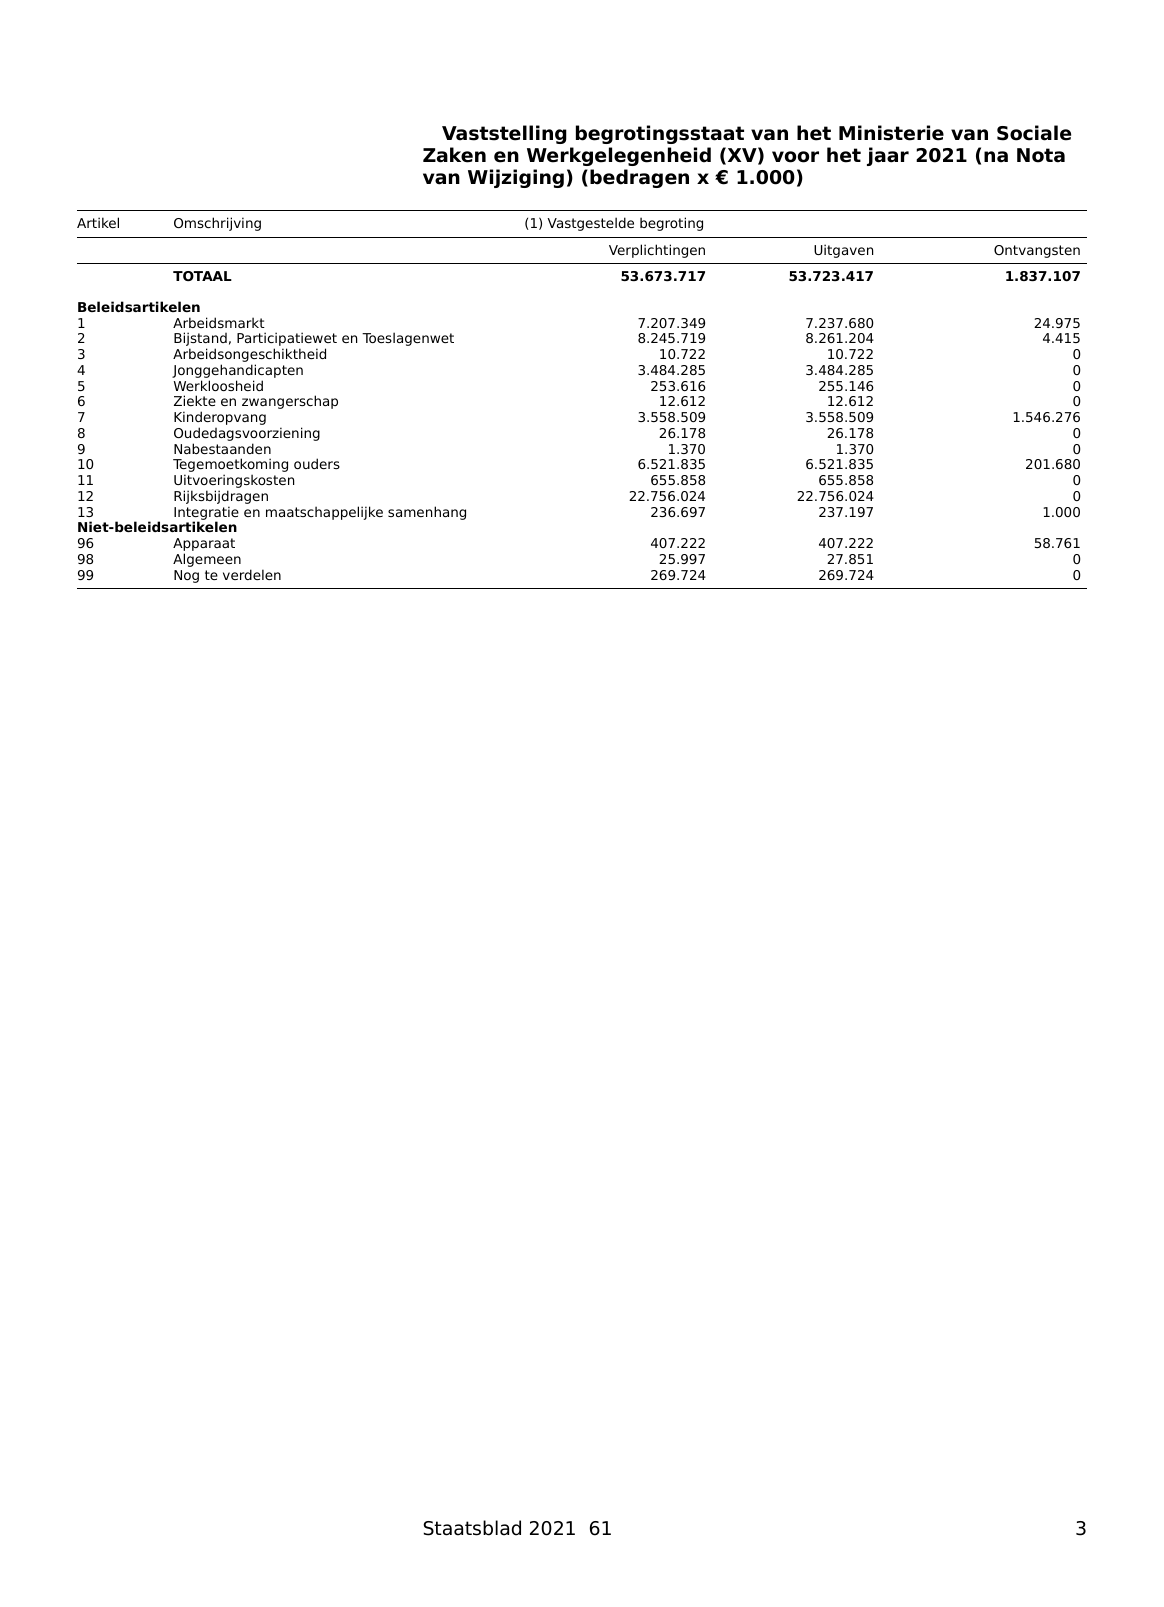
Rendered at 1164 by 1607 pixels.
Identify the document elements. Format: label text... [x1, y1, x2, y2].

table_cell [518, 284, 712, 300]
table_cell 13 [77, 504, 167, 520]
table_cell 98 [77, 552, 167, 567]
table_cell 0 [880, 473, 1087, 489]
table_cell 0 [880, 441, 1087, 457]
table_cell Rijksbijdragen [167, 489, 518, 504]
table_cell 253.616 [518, 379, 712, 394]
table_cell Tegemoetkoming ouders [167, 457, 518, 473]
table_cell 0 [880, 567, 1087, 588]
table_cell 7 [77, 410, 167, 426]
table_cell Werkloosheid [167, 379, 518, 394]
table_cell [77, 284, 167, 300]
table_cell Beleidsartikelen [77, 300, 1087, 316]
table_cell 3.558.509 [518, 410, 712, 426]
table_cell [880, 284, 1087, 300]
table_cell 53.723.417 [712, 264, 880, 284]
table_cell 26.178 [712, 426, 880, 441]
table_header Omschrijving [167, 211, 518, 237]
table_cell 1.000 [880, 504, 1087, 520]
table_cell 5 [77, 379, 167, 394]
table_cell 269.724 [518, 567, 712, 588]
table_header (1) Vastgestelde begroting [518, 211, 1087, 237]
table_cell 6 [77, 394, 167, 410]
table_cell Ontvangsten [880, 238, 1087, 263]
table_header Artikel [77, 211, 167, 237]
table_cell Bijstand, Participatiewet en Toeslagenwet [167, 331, 518, 347]
table_cell 3.484.285 [518, 363, 712, 378]
table_cell 12.612 [712, 394, 880, 410]
table_cell 7.237.680 [712, 316, 880, 331]
table_cell TOTAAL [167, 264, 518, 284]
table_cell Nabestaanden [167, 441, 518, 457]
table_cell 22.756.024 [518, 489, 712, 504]
table_cell 4 [77, 363, 167, 378]
table_cell Verplichtingen [518, 238, 712, 263]
table_cell Jonggehandicapten [167, 363, 518, 378]
table_cell Apparaat [167, 536, 518, 552]
table_cell 25.997 [518, 552, 712, 567]
table_cell 0 [880, 426, 1087, 441]
table_cell 26.178 [518, 426, 712, 441]
table_cell 53.673.717 [518, 264, 712, 284]
table_cell 4.415 [880, 331, 1087, 347]
table_cell 0 [880, 552, 1087, 567]
table_cell 6.521.835 [518, 457, 712, 473]
table_cell 0 [880, 489, 1087, 504]
table_cell Nog te verdelen [167, 567, 518, 588]
table_cell [712, 284, 880, 300]
table_cell 99 [77, 567, 167, 588]
text Vaststelling begrotingsstaat van het Ministerie van Sociale Zaken en Werkgelegenheid (XV) voor het jaar 2021 (na Nota van Wijziging) (bedragen x € 1.000) [422, 123, 1087, 188]
table_cell 22.756.024 [712, 489, 880, 504]
table_cell Niet-beleidsartikelen [77, 520, 1087, 536]
table_cell 7.207.349 [518, 316, 712, 331]
table_cell 6.521.835 [712, 457, 880, 473]
table_cell 3.484.285 [712, 363, 880, 378]
table_cell Oudedagsvoorziening [167, 426, 518, 441]
table_cell 1.370 [518, 441, 712, 457]
table_cell 236.697 [518, 504, 712, 520]
table_cell 407.222 [518, 536, 712, 552]
table_cell [167, 284, 518, 300]
table_cell Ziekte en zwangerschap [167, 394, 518, 410]
table_cell 8 [77, 426, 167, 441]
table_cell Arbeidsmarkt [167, 316, 518, 331]
table_cell 8.245.719 [518, 331, 712, 347]
table_cell 3 [77, 347, 167, 363]
table_cell 12 [77, 489, 167, 504]
table_cell 2 [77, 331, 167, 347]
table_cell 0 [880, 394, 1087, 410]
table_cell 1.370 [712, 441, 880, 457]
table_cell Uitgaven [712, 238, 880, 263]
table_cell Integratie en maatschappelijke samenhang [167, 504, 518, 520]
table_cell 0 [880, 347, 1087, 363]
table_cell 9 [77, 441, 167, 457]
table_cell Algemeen [167, 552, 518, 567]
table_cell 8.261.204 [712, 331, 880, 347]
table_cell 1 [77, 316, 167, 331]
table_cell 407.222 [712, 536, 880, 552]
table_cell 3.558.509 [712, 410, 880, 426]
table_cell 1.546.276 [880, 410, 1087, 426]
table_cell [77, 238, 518, 263]
table_cell Arbeidsongeschiktheid [167, 347, 518, 363]
table_cell 0 [880, 379, 1087, 394]
table_cell 201.680 [880, 457, 1087, 473]
table_cell 11 [77, 473, 167, 489]
table_cell 96 [77, 536, 167, 552]
table_cell 10.722 [518, 347, 712, 363]
table_cell 12.612 [518, 394, 712, 410]
table_cell 655.858 [712, 473, 880, 489]
table_cell 237.197 [712, 504, 880, 520]
table_cell 255.146 [712, 379, 880, 394]
table_cell 58.761 [880, 536, 1087, 552]
table_cell 10.722 [712, 347, 880, 363]
table_cell 655.858 [518, 473, 712, 489]
table_cell Kinderopvang [167, 410, 518, 426]
table_cell 10 [77, 457, 167, 473]
table_cell 0 [880, 363, 1087, 378]
table_cell 24.975 [880, 316, 1087, 331]
table_cell Uitvoeringskosten [167, 473, 518, 489]
table_cell 269.724 [712, 567, 880, 588]
table_cell 27.851 [712, 552, 880, 567]
table_cell [77, 264, 167, 284]
table_cell 1.837.107 [880, 264, 1087, 284]
